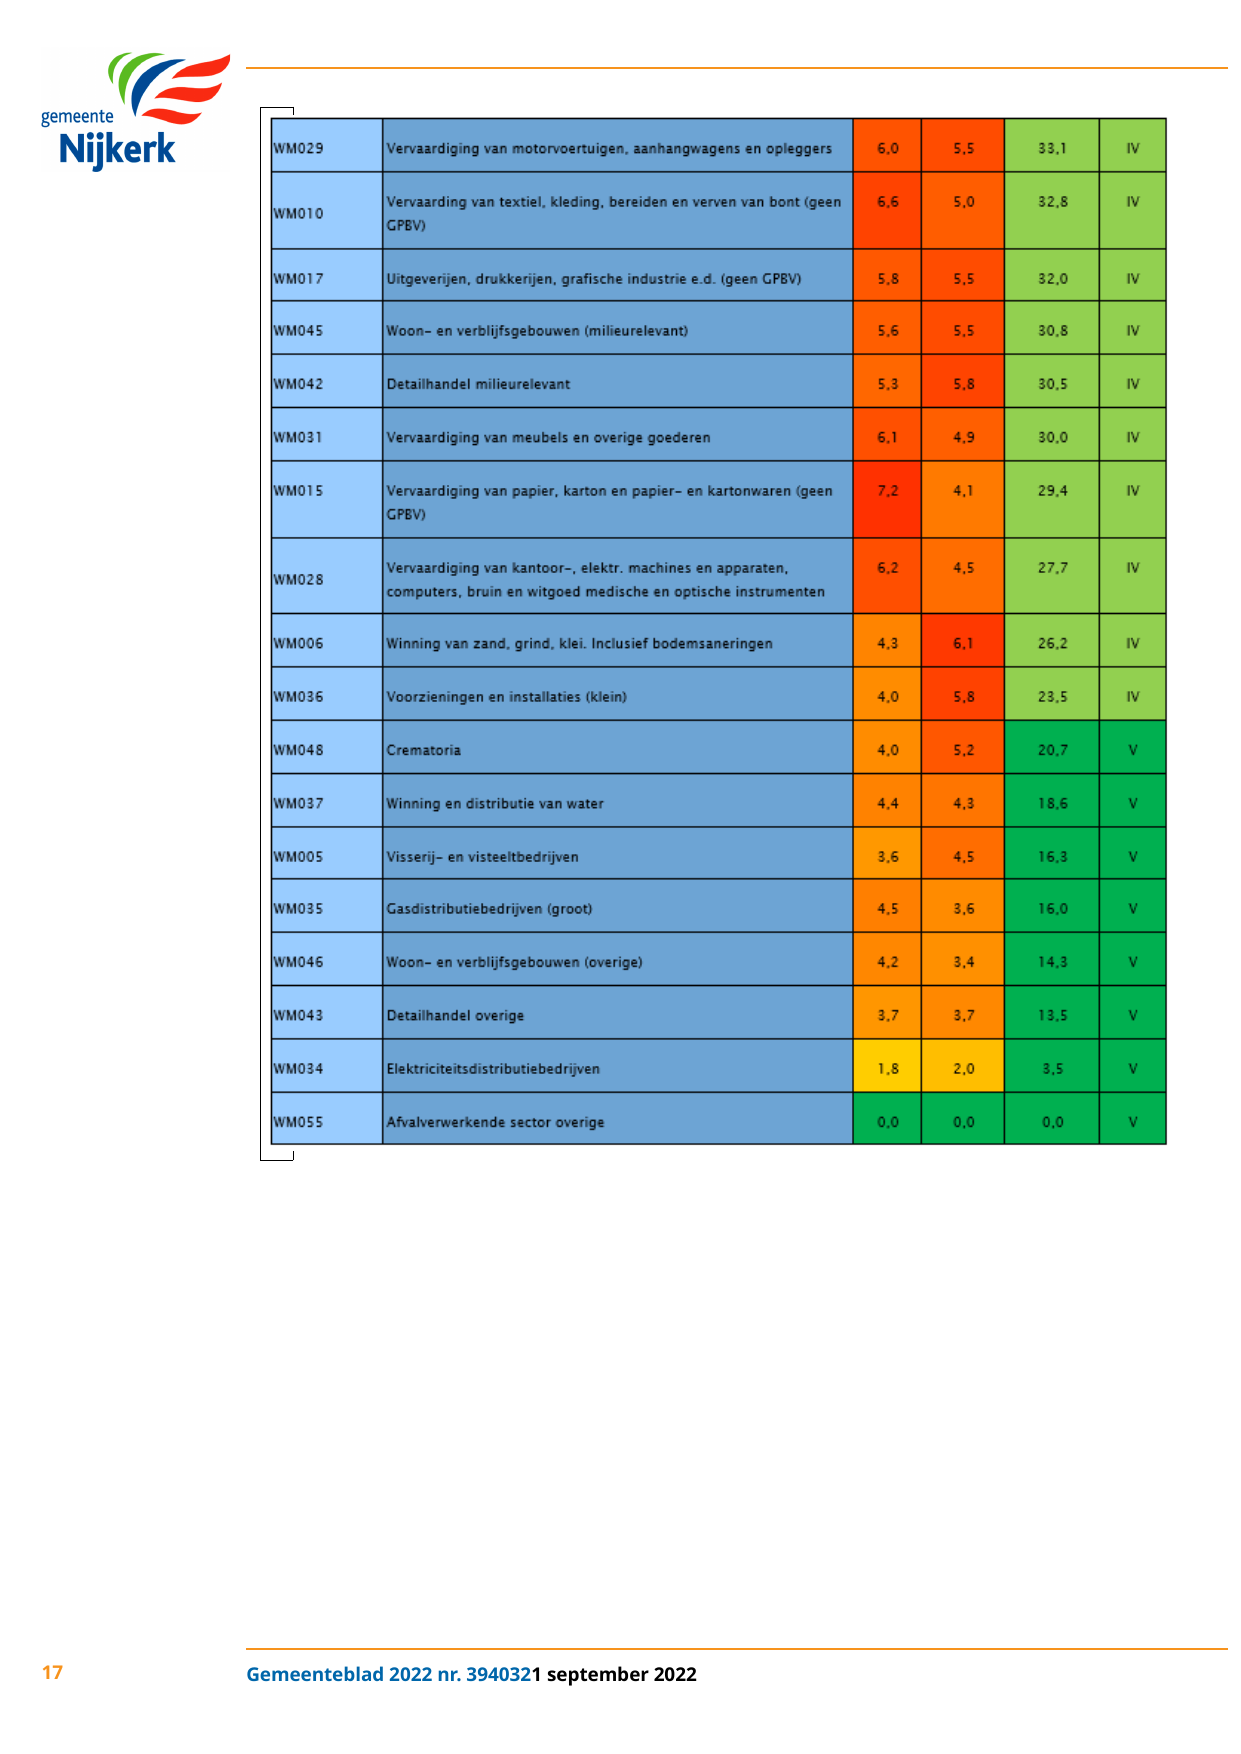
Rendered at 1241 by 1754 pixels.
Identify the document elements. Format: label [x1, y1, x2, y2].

picture [41, 47, 231, 172]
picture [268, 115, 1173, 1151]
